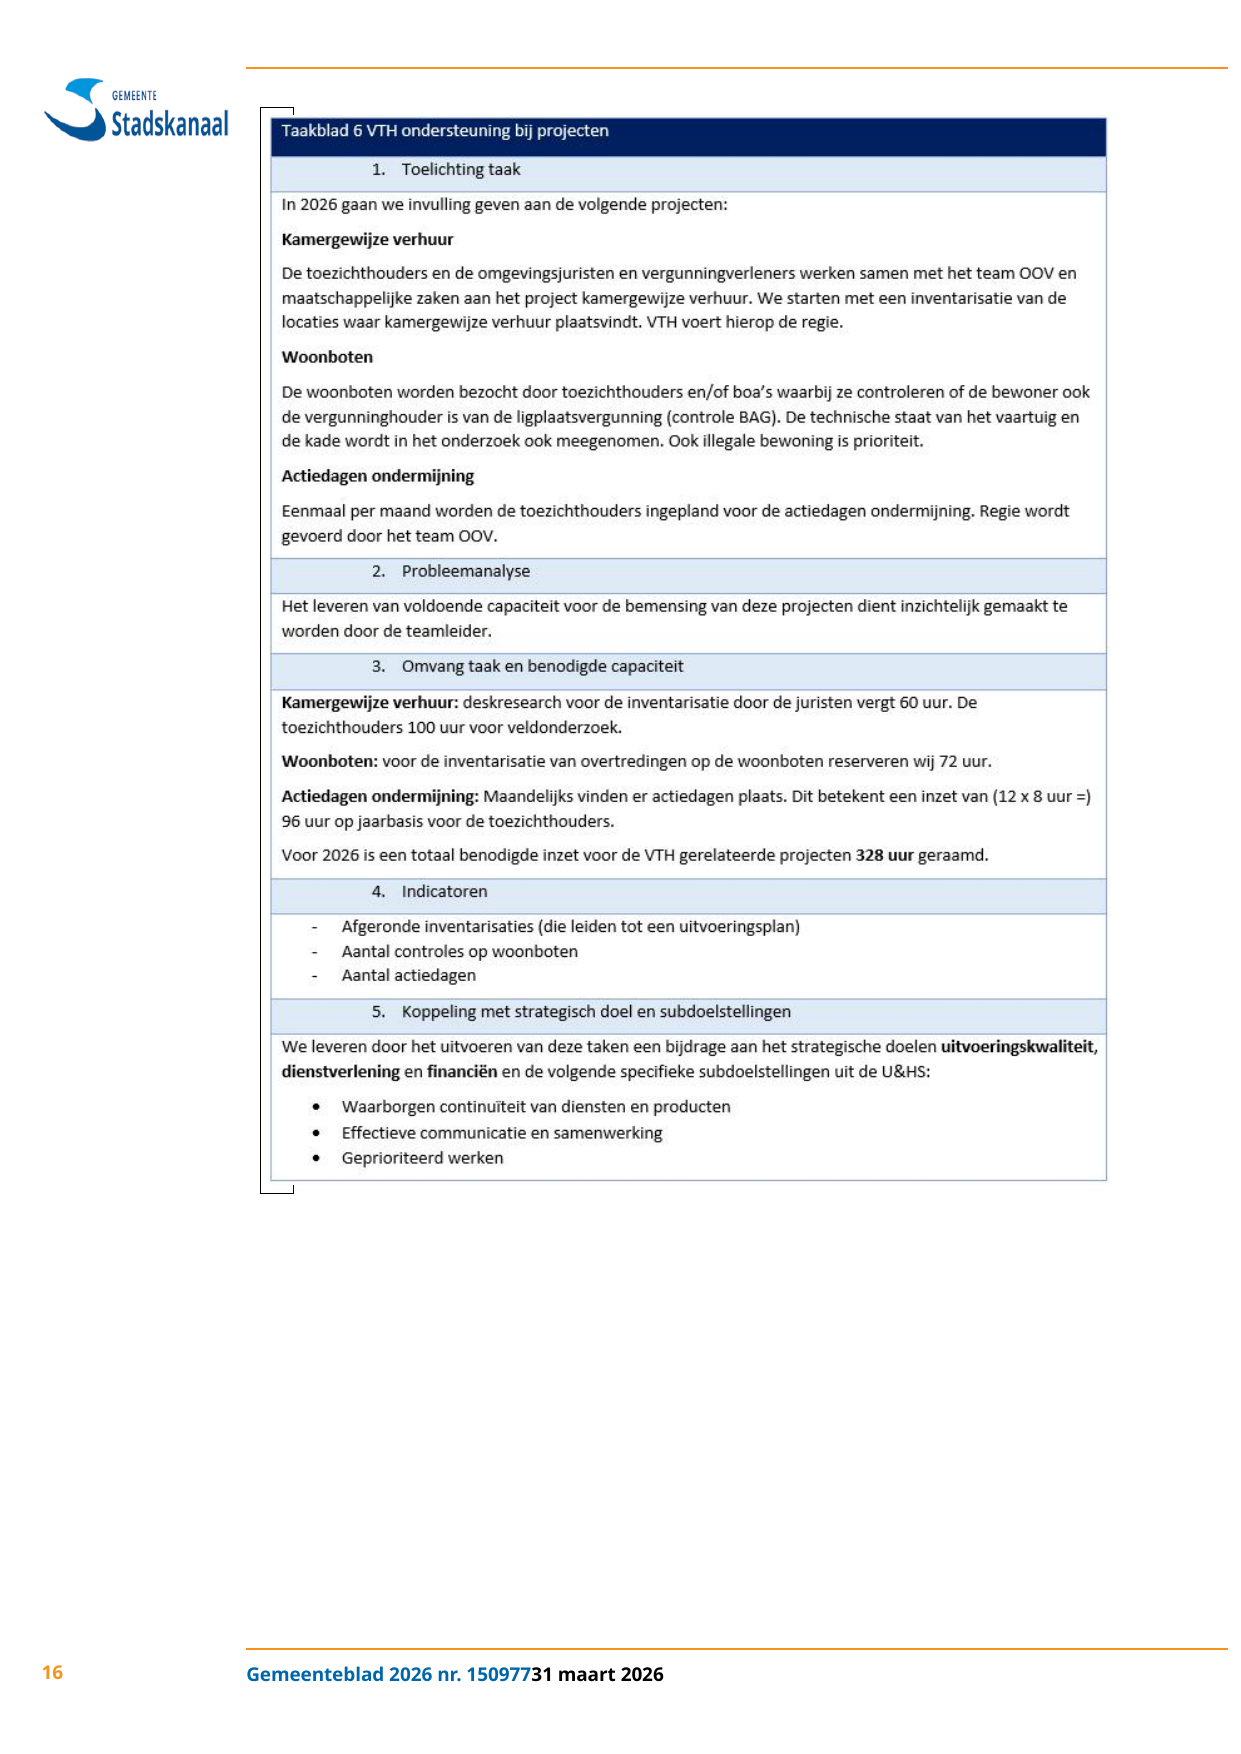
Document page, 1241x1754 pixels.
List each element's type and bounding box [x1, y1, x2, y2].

picture [268, 115, 1111, 1185]
picture [41, 47, 231, 172]
